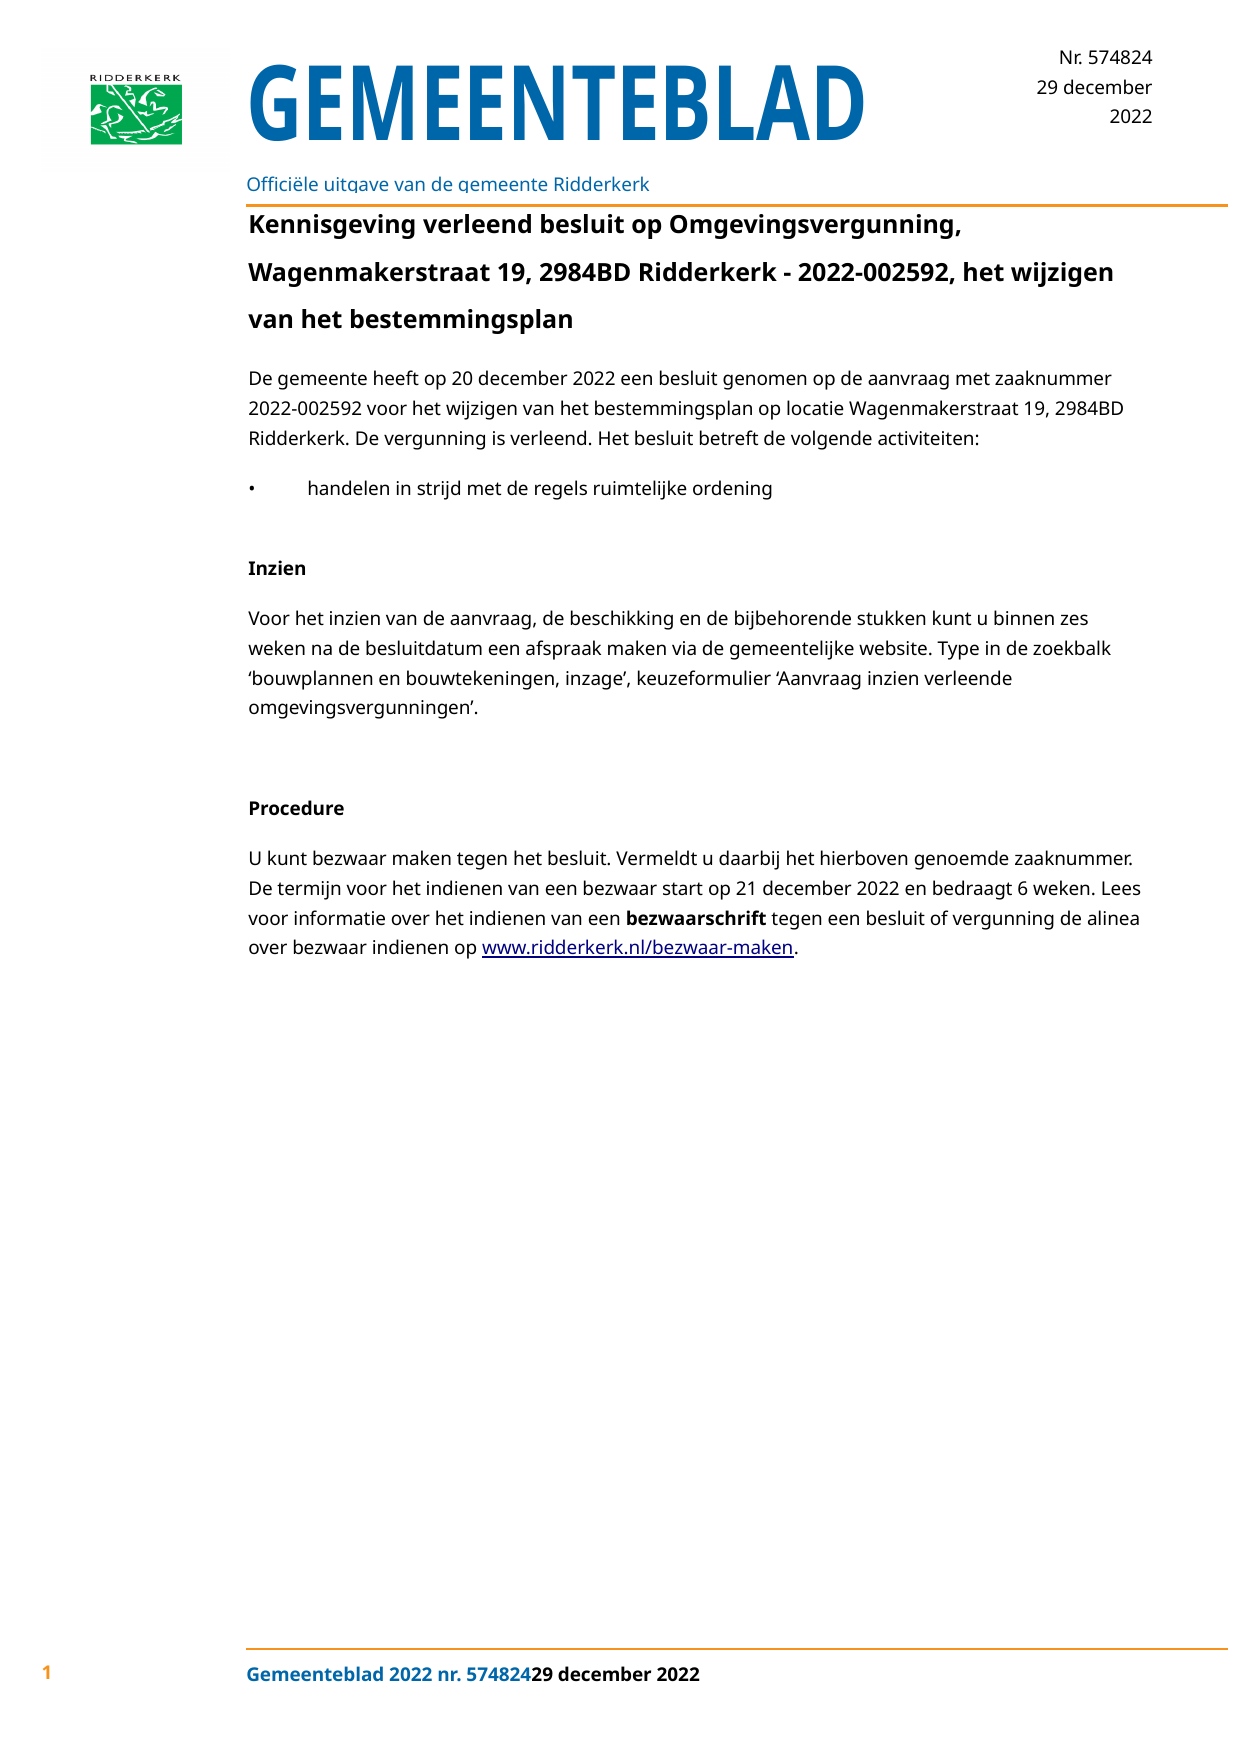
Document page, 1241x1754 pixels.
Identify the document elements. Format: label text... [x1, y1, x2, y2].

picture [41, 47, 231, 172]
text U kunt bezwaar maken tegen het besluit. Vermeldt u daarbij het hierboven genoemde zaaknummer. De termijn voor het indienen van een bezwaar start op 21 december 2022 en bedraagt 6 weken. Lees voor informatie over het indienen van een bezwaarschrift tegen een besluit of vergunning de alinea over bezwaar indienen op www.ridderkerk.nl/bezwaar-maken. [248, 846, 1152, 960]
text Voor het inzien van de aanvraag, de beschikking en de bijbehorende stukken kunt u binnen zes weken na de besluitdatum een afspraak maken via de gemeentelijke website. Type in de zoekbalk ‘bouwplannen en bouwtekeningen, inzage’, keuzeformulier ‘Aanvraag inzien verleende omgevingsvergunningen’. [248, 606, 1152, 720]
text Inzien [248, 555, 1152, 581]
list handelen in strijd met de regels ruimtelijke ordening [248, 475, 1152, 501]
text Procedure [248, 795, 1152, 821]
text Kennisgeving verleend besluit op Omgevingsvergunning, Wagenmakerstraat 19, 2984BD Ridderkerk - 2022-002592, het wijzigen van het bestemmingsplan [248, 207, 1152, 336]
text De gemeente heeft op 20 december 2022 een besluit genomen op de aanvraag met zaaknummer 2022-002592 voor het wijzigen van het bestemmingsplan op locatie Wagenmakerstraat 19, 2984BD Ridderkerk. De vergunning is verleend. Het besluit betreft de volgende activiteiten: [248, 366, 1152, 450]
